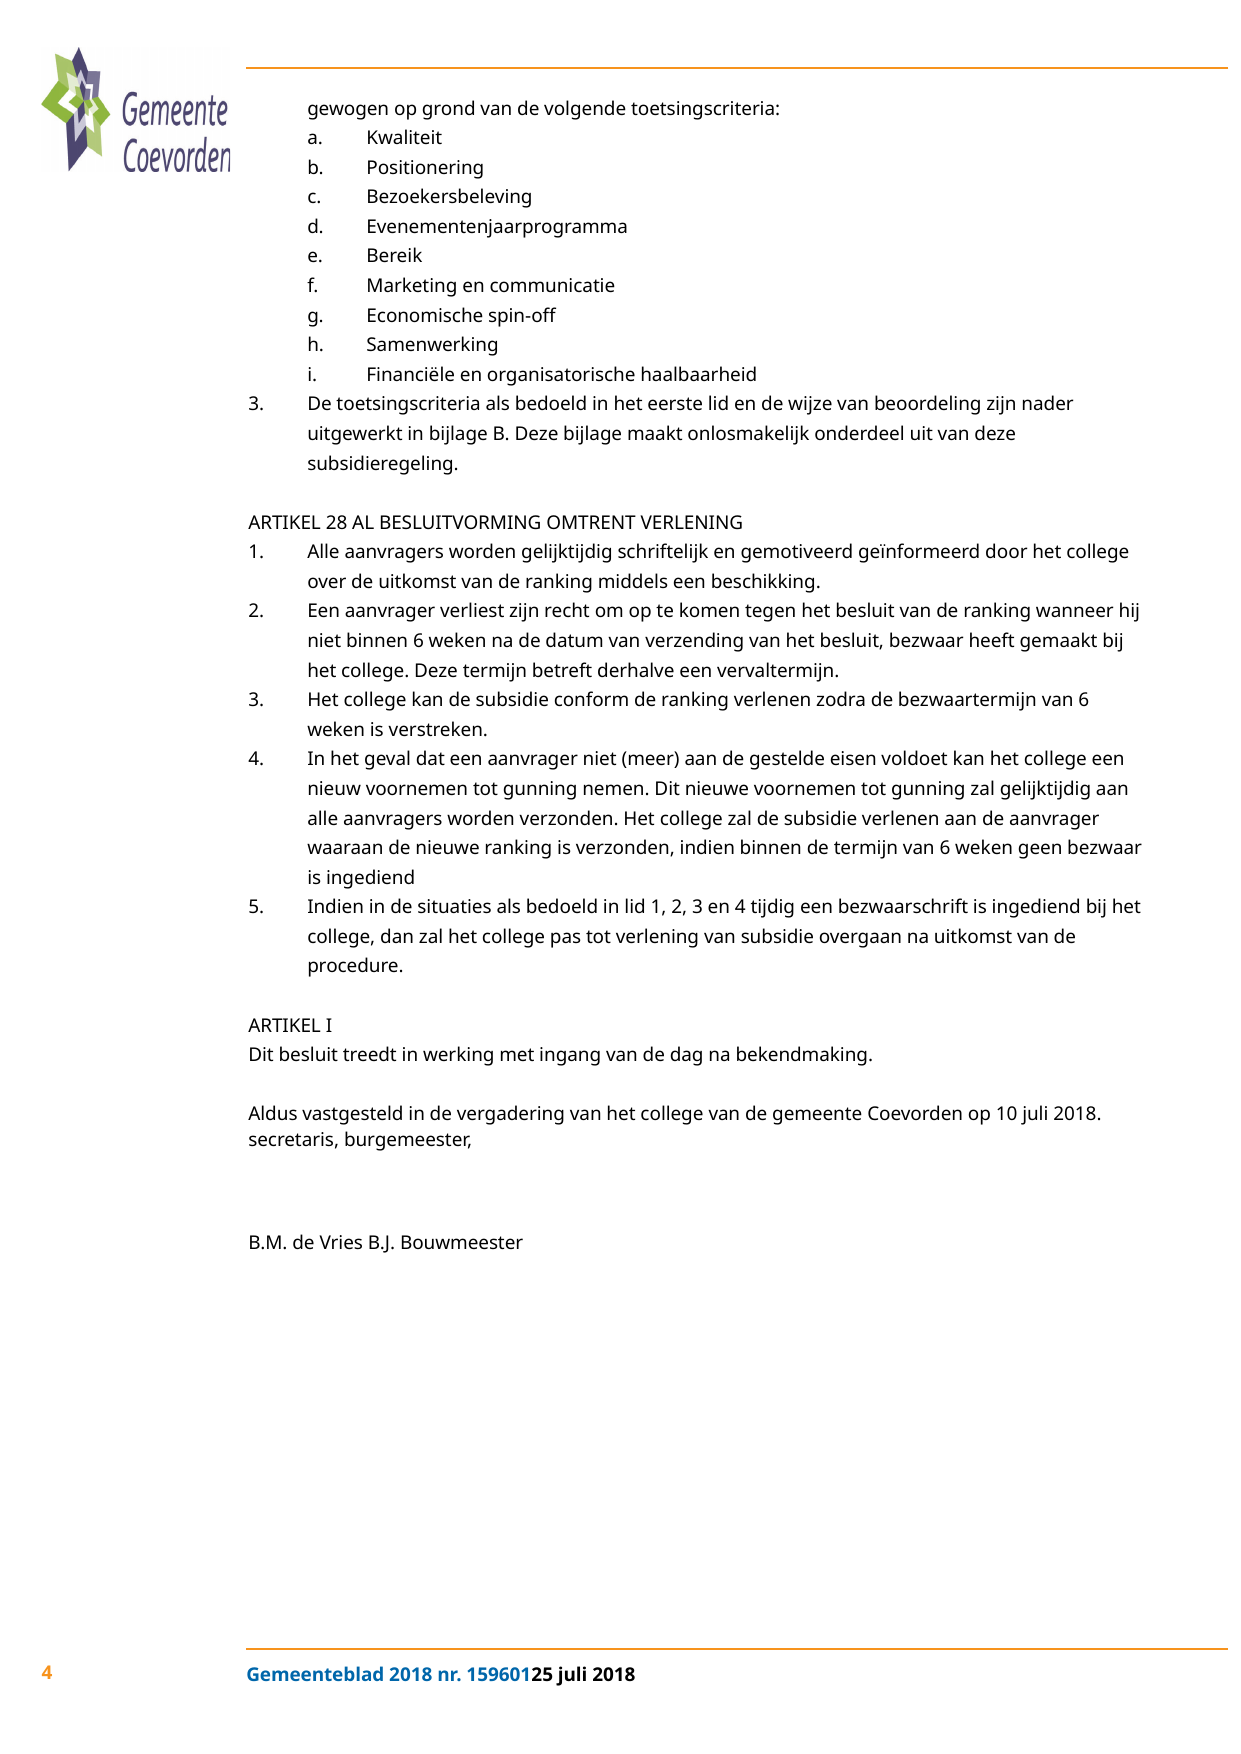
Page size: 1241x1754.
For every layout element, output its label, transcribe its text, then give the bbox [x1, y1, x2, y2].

picture [41, 47, 231, 172]
list Alle aanvragers worden gelijktijdig schriftelijk en gemotiveerd geïnformeerd door het college over de uitkomst van de ranking middels een beschikking. [248, 538, 1152, 594]
list Positionering [307, 154, 1152, 180]
list Economische spin-off [307, 302, 1152, 328]
list De toetsingscriteria als bedoeld in het eerste lid en de wijze van beoordeling zijn nader uitgewerkt in bijlage B. Deze bijlage maakt onlosmakelijk onderdeel uit van deze subsidieregeling. [248, 391, 1152, 476]
list Evenementenjaarprogramma [307, 213, 1152, 239]
list Financiële en organisatorische haalbaarheid [307, 361, 1152, 387]
text Dit besluit treedt in werking met ingang van de dag na bekendmaking. [248, 1041, 1152, 1067]
list gewogen op grond van de volgende toetsingscriteria: [248, 95, 1152, 121]
text ARTIKEL I [248, 1012, 1152, 1038]
text ARTIKEL 28 AL BESLUITVORMING OMTRENT VERLENING [248, 509, 1152, 535]
text Aldus vastgesteld in de vergadering van het college van de gemeente Coevorden op 10 juli 2018. [248, 1101, 1152, 1126]
list Marketing en communicatie [307, 272, 1152, 298]
list Indien in de situaties als bedoeld in lid 1, 2, 3 en 4 tijdig een bezwaarschrift is ingediend bij het college, dan zal het college pas tot verlening van subsidie overgaan na uitkomst van de procedure. [248, 893, 1152, 978]
text secretaris, burgemeester, [248, 1126, 1152, 1152]
text B.M. de Vries B.J. Bouwmeester [248, 1229, 1152, 1255]
list Samenwerking [307, 331, 1152, 357]
list Het college kan de subsidie conform de ranking verlenen zodra de bezwaartermijn van 6 weken is verstreken. [248, 686, 1152, 742]
list Bereik [307, 243, 1152, 268]
list Een aanvrager verliest zijn recht om op te komen tegen het besluit van de ranking wanneer hij niet binnen 6 weken na de datum van verzending van het besluit, bezwaar heeft gemaakt bij het college. Deze termijn betreft derhalve een vervaltermijn. [248, 598, 1152, 683]
list Bezoekersbeleving [307, 183, 1152, 209]
list Kwaliteit [307, 124, 1152, 150]
list In het geval dat een aanvrager niet (meer) aan de gestelde eisen voldoet kan het college een nieuw voornemen tot gunning nemen. Dit nieuwe voornemen tot gunning zal gelijktijdig aan alle aanvragers worden verzonden. Het college zal de subsidie verlenen aan de aanvrager waaraan de nieuwe ranking is verzonden, indien binnen de termijn van 6 weken geen bezwaar is ingediend [248, 746, 1152, 890]
